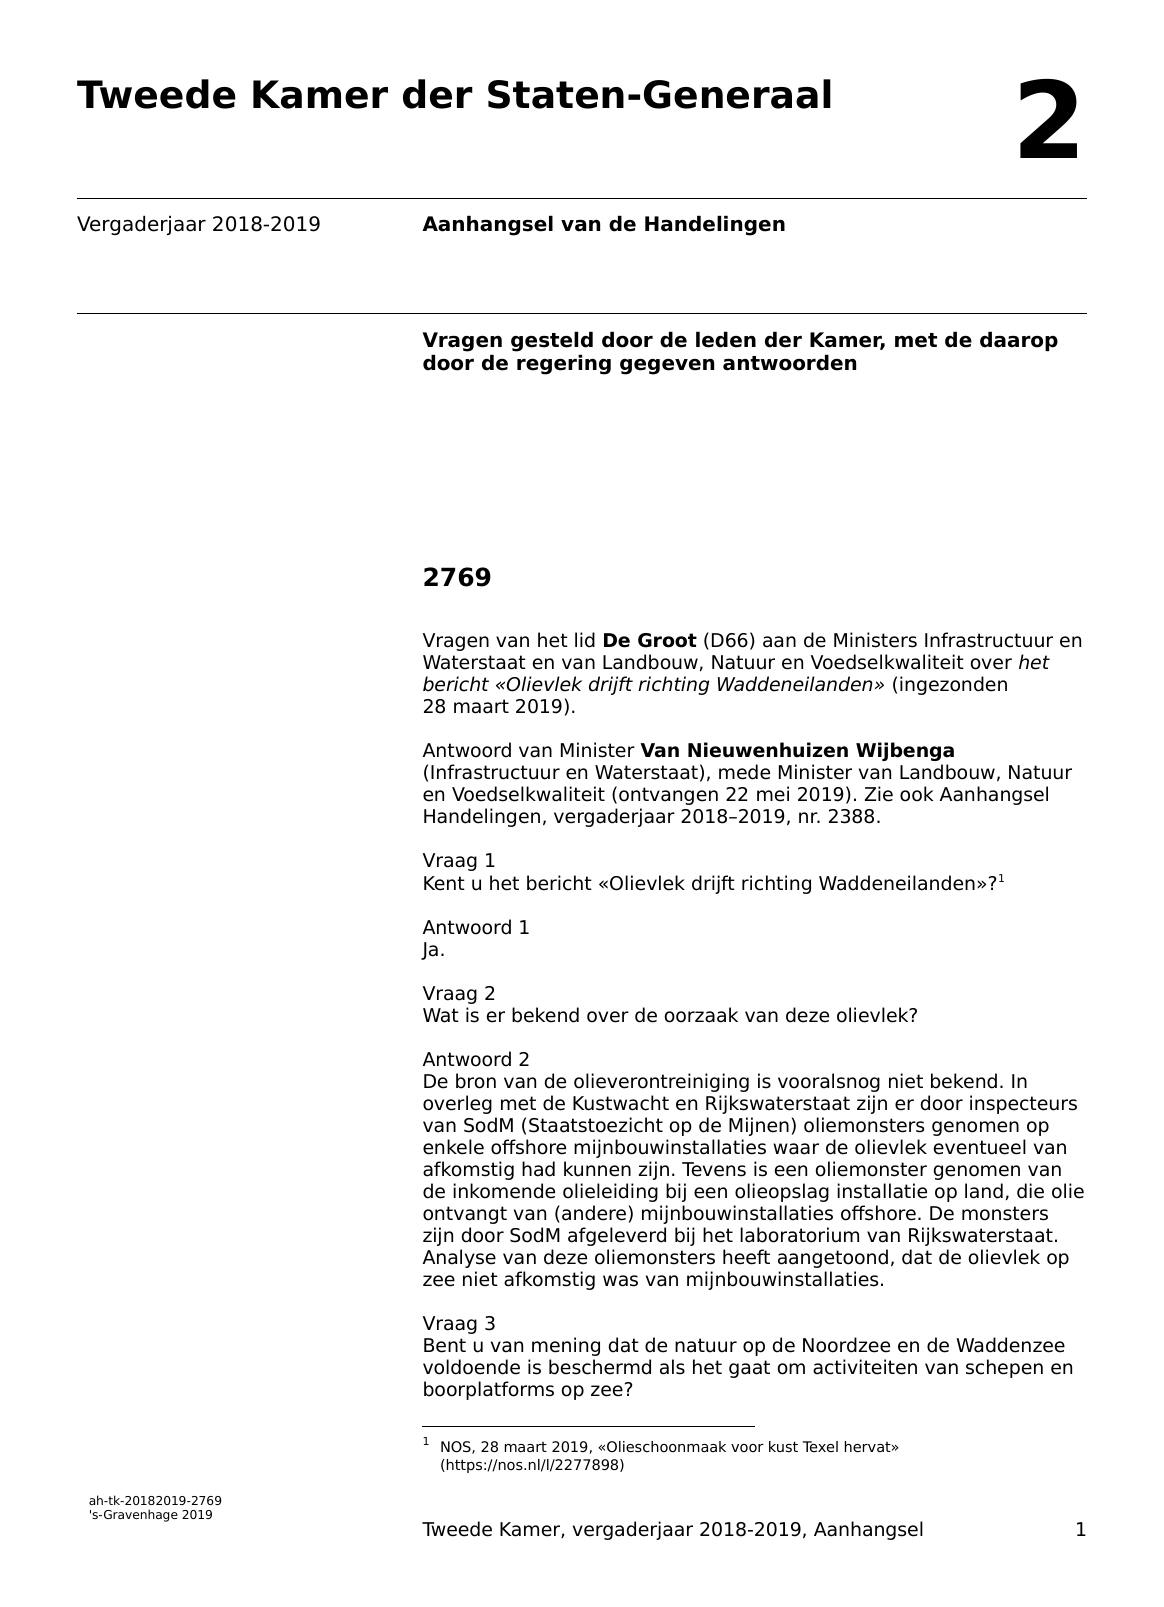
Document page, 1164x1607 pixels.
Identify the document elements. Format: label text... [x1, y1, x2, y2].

text Vraag 1 [422, 850, 1087, 872]
text 2769 [422, 563, 1087, 592]
text Antwoord van Minister Van Nieuwenhuizen Wijbenga (Infrastructuur en Waterstaat), mede Minister van Landbouw, Natuur en Voedselkwaliteit (ontvangen 22 mei 2019). Zie ook Aanhangsel Handelingen, vergaderjaar 2018–2019, nr. 2388. [422, 740, 1087, 828]
text NOS, 28 maart 2019, «Olieschoonmaak voor kust Texel hervat» (https://nos.nl/l/2277898) [422, 1435, 1087, 1474]
table_cell Vergaderjaar 2018-2019 [77, 199, 422, 313]
table_cell Vragen gesteld door de leden der Kamer, met de daarop door de regering gegeven antwoorden [422, 314, 1087, 375]
text Wat is er bekend over de oorzaak van deze olievlek? [422, 1005, 1087, 1027]
text Vragen van het lid De Groot (D66) aan de Ministers Infrastructuur en Waterstaat en van Landbouw, Natuur en Voedselkwaliteit over het bericht «Olievlek drijft richting Waddeneilanden» (ingezonden 28 maart 2019). [422, 630, 1087, 718]
table_header Tweede Kamer der Staten-Generaal [77, 59, 886, 198]
text De bron van de olieverontreiniging is vooralsnog niet bekend. In overleg met de Kustwacht en Rijkswaterstaat zijn er door inspecteurs van SodM (Staatstoezicht op de Mijnen) oliemonsters genomen op enkele offshore mijnbouwinstallaties waar de olievlek eventueel van afkomstig had kunnen zijn. Tevens is een oliemonster genomen van de inkomende olieleiding bij een olieopslag installatie op land, die olie ontvangt van (andere) mijnbouwinstallaties offshore. De monsters zijn door SodM afgeleverd bij het laboratorium van Rijkswaterstaat. Analyse van deze oliemonsters heeft aangetoond, dat de olievlek op zee niet afkomstig was van mijnbouwinstallaties. [422, 1071, 1087, 1291]
text Ja. [422, 938, 1087, 961]
table_cell [77, 314, 422, 375]
text 's-Gravenhage 2019 [88, 1508, 323, 1522]
table_cell Aanhangsel van de Handelingen [422, 199, 1087, 313]
text Vraag 2 [422, 983, 1087, 1005]
text Antwoord 1 [422, 917, 1087, 938]
text Vraag 3 [422, 1313, 1087, 1335]
text Antwoord 2 [422, 1049, 1087, 1071]
text Bent u van mening dat de natuur op de Noordzee en de Waddenzee voldoende is beschermd als het gaat om activiteiten van schepen en boorplatforms op zee? [422, 1335, 1087, 1401]
table_header 2 [886, 59, 1087, 198]
text ah-tk-20182019-2769 [88, 1494, 323, 1508]
text Kent u het bericht «Olievlek drijft richting Waddeneilanden»? [422, 872, 1087, 894]
